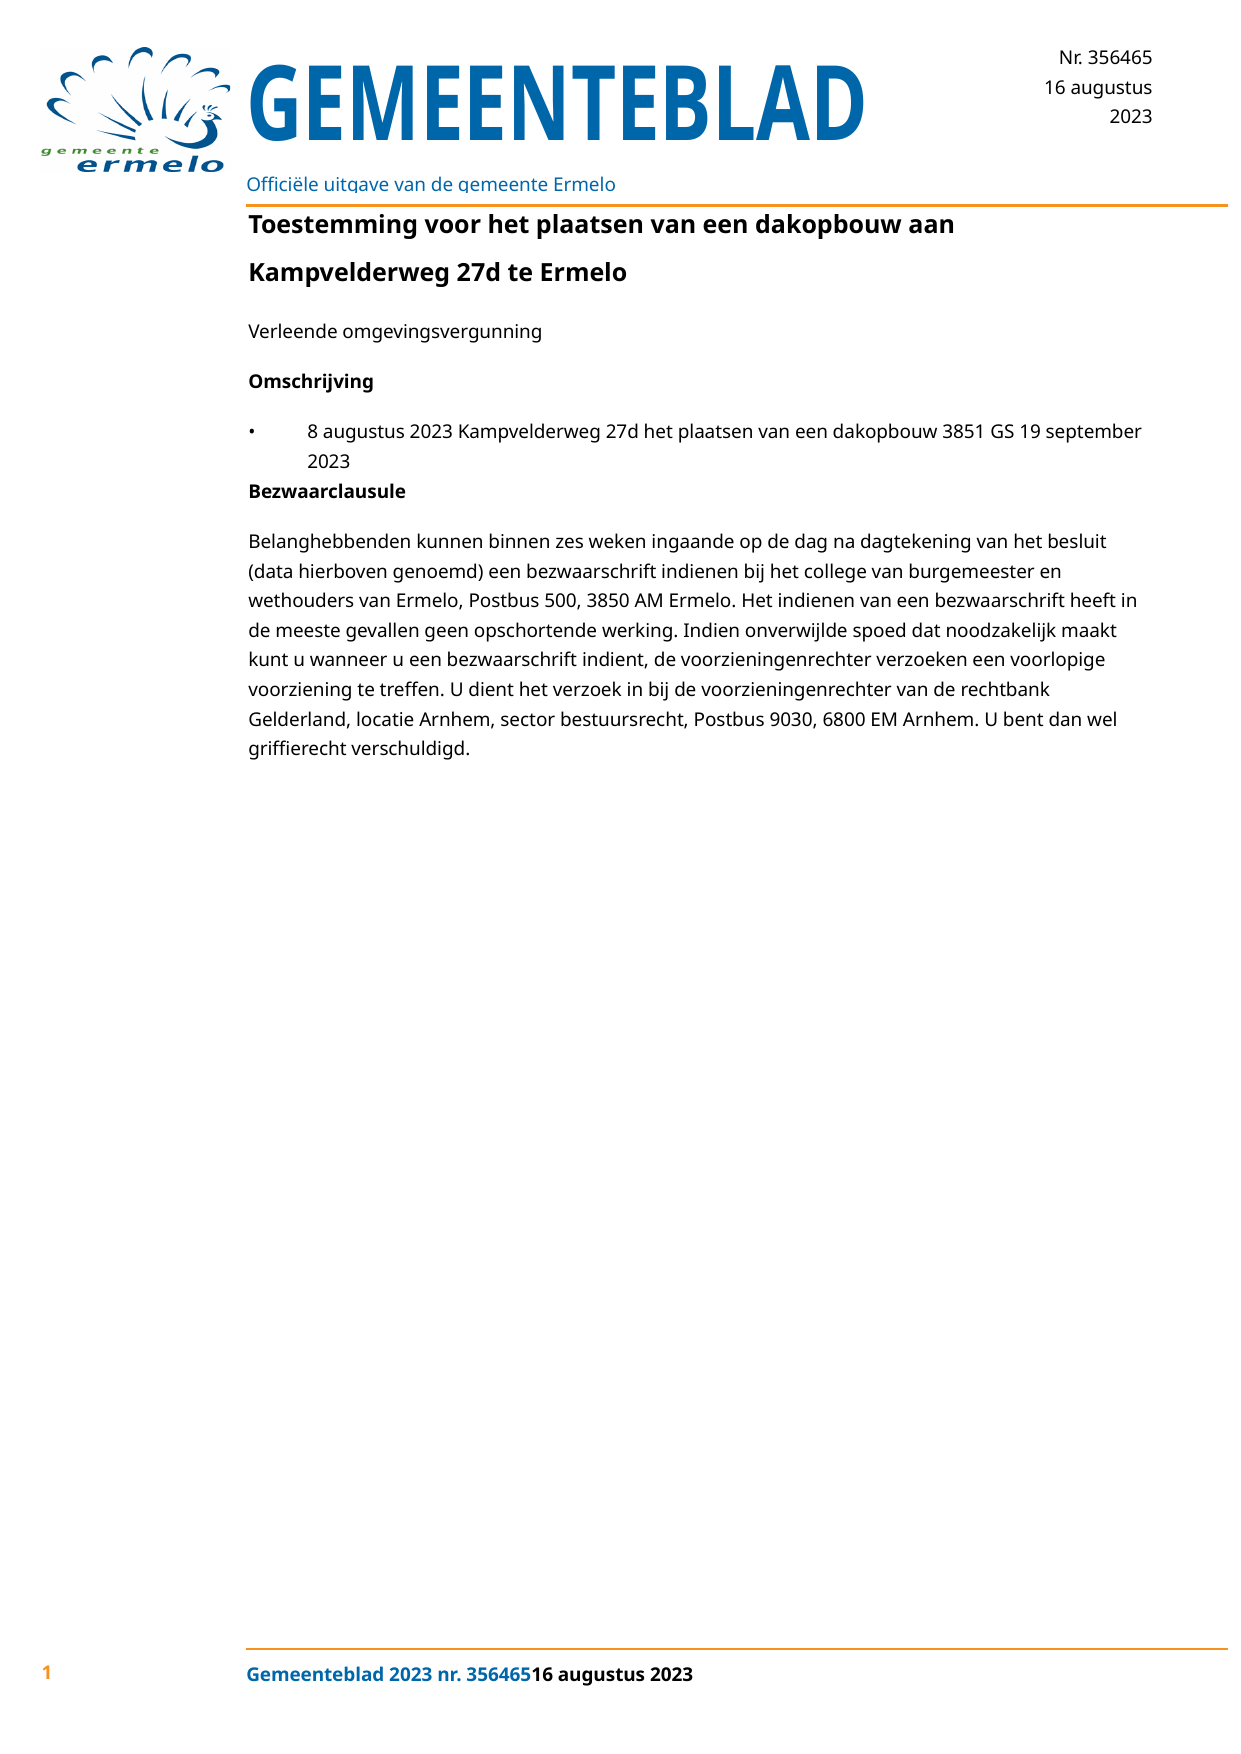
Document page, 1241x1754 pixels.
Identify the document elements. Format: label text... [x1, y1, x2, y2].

list 8 augustus 2023 Kampvelderweg 27d het plaatsen van een dakopbouw 3851 GS 19 september 2023 [248, 419, 1152, 474]
text Belanghebbenden kunnen binnen zes weken ingaande op de dag na dagtekening van het besluit (data hierboven genoemd) een bezwaarschrift indienen bij het college van burgemeester en wethouders van Ermelo, Postbus 500, 3850 AM Ermelo. Het indienen van een bezwaarschrift heeft in de meeste gevallen geen opschortende werking. Indien onverwijlde spoed dat noodzakelijk maakt kunt u wanneer u een bezwaarschrift indient, de voorzieningenrechter verzoeken een voorlopige voorziening te treffen. U dient het verzoek in bij de voorzieningenrechter van de rechtbank Gelderland, locatie Arnhem, sector bestuursrecht, Postbus 9030, 6800 EM Arnhem. U bent dan wel griffierecht verschuldigd. [248, 528, 1152, 761]
text Toestemming voor het plaatsen van een dakopbouw aan Kampvelderweg 27d te Ermelo [248, 207, 1152, 288]
text Bezwaarclausule [248, 478, 1152, 504]
text Verleende omgevingsvergunning [248, 318, 1152, 344]
picture [41, 47, 231, 172]
text Omschrijving [248, 368, 1152, 394]
